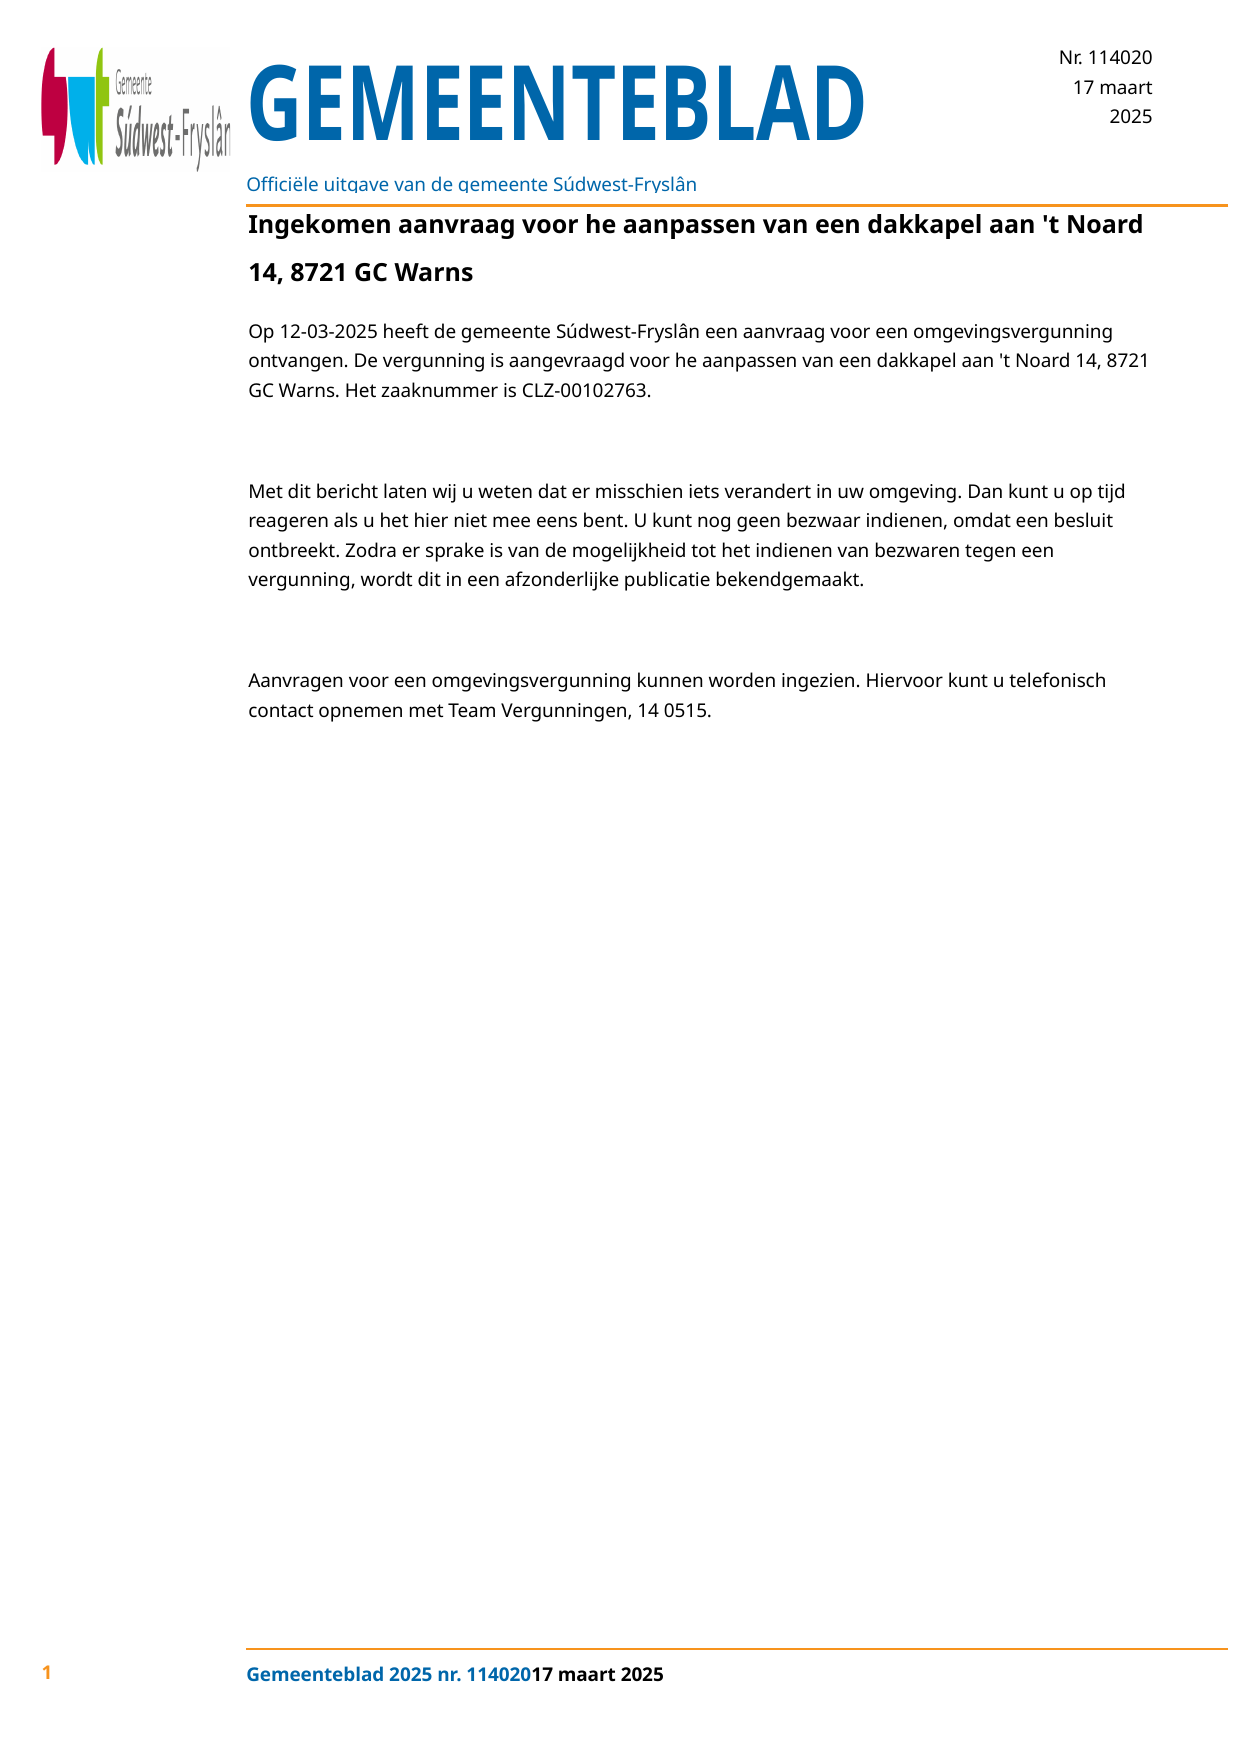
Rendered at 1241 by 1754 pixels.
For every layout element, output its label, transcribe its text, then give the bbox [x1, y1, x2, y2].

text Op 12-03-2025 heeft de gemeente Súdwest-Fryslân een aanvraag voor een omgevingsvergunning ontvangen. De vergunning is aangevraagd voor he aanpassen van een dakkapel aan 't Noard 14, 8721 GC Warns. Het zaaknummer is CLZ-00102763. [248, 318, 1152, 403]
text Aanvragen voor een omgevingsvergunning kunnen worden ingezien. Hiervoor kunt u telefonisch contact opnemen met Team Vergunningen, 14 0515. [248, 667, 1152, 723]
picture [41, 47, 231, 172]
text Ingekomen aanvraag voor he aanpassen van een dakkapel aan 't Noard 14, 8721 GC Warns [248, 207, 1152, 288]
text Met dit bericht laten wij u weten dat er misschien iets verandert in uw omgeving. Dan kunt u op tijd reageren als u het hier niet mee eens bent. U kunt nog geen bezwaar indienen, omdat een besluit ontbreekt. Zodra er sprake is van de mogelijkheid tot het indienen van bezwaren tegen een vergunning, wordt dit in een afzonderlijke publicatie bekendgemaakt. [248, 478, 1152, 592]
